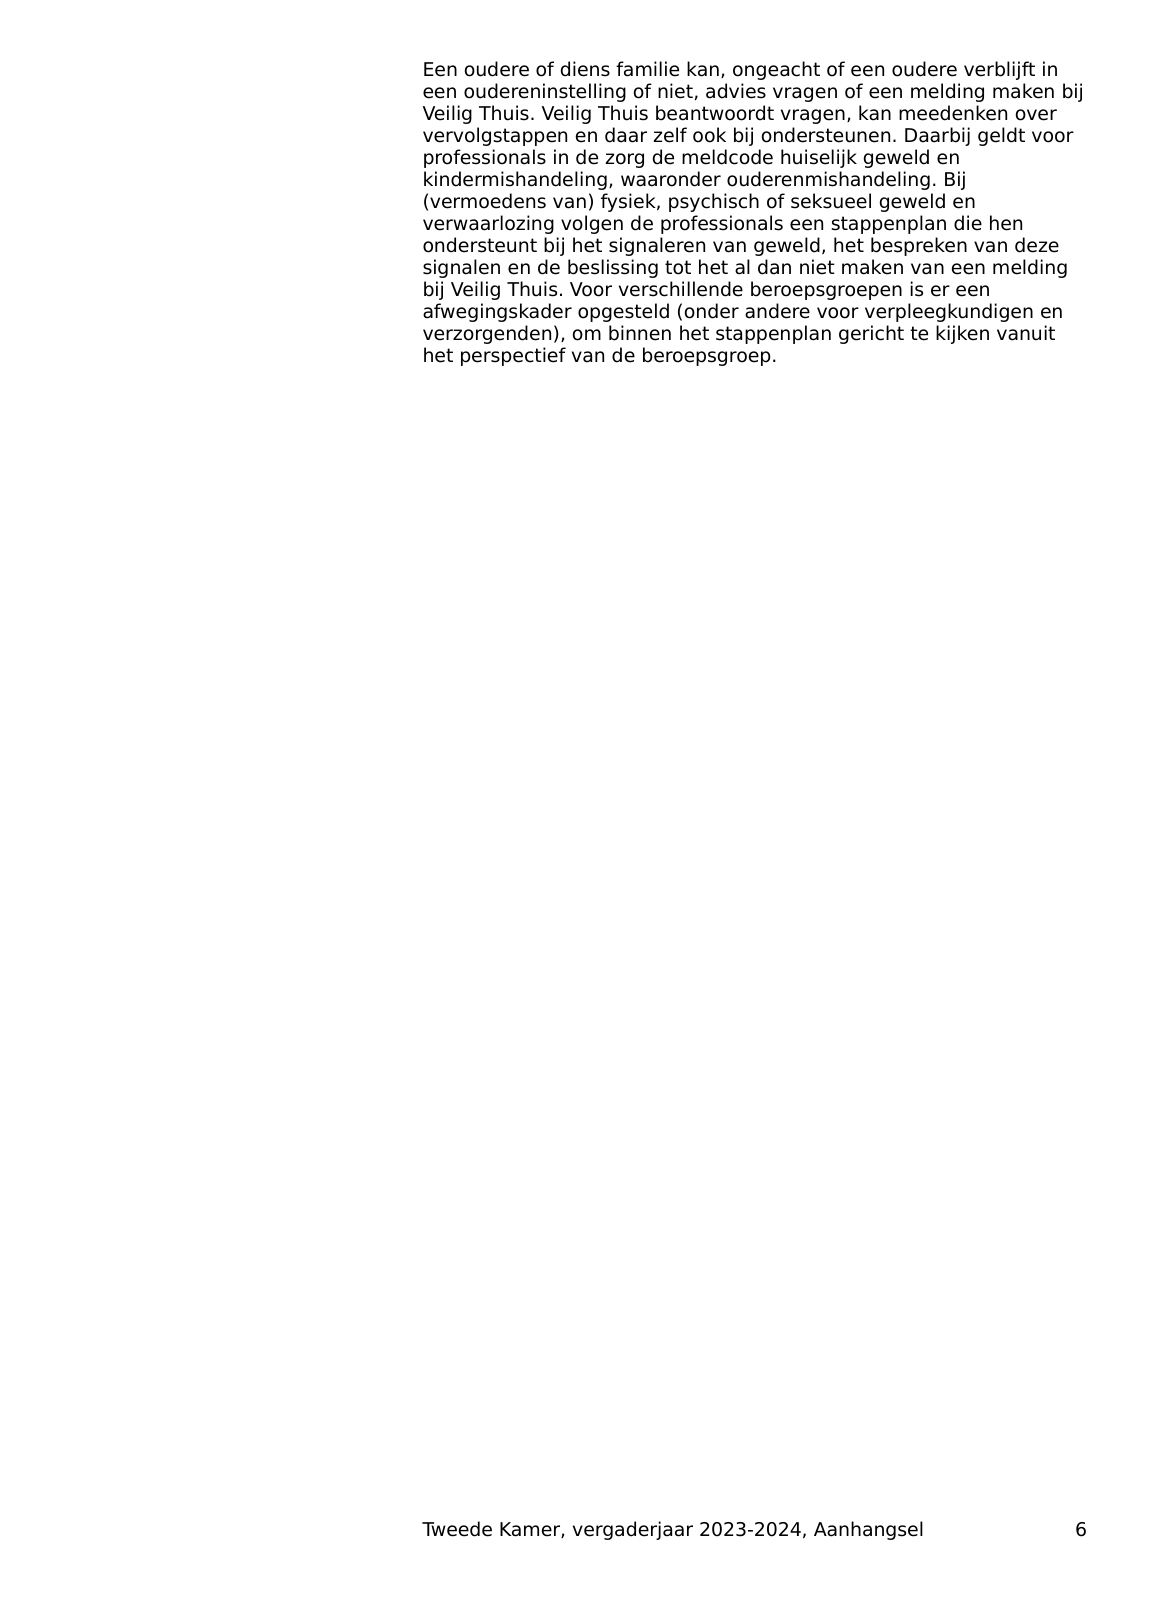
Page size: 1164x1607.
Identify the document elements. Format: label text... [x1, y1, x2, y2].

text Een oudere of diens familie kan, ongeacht of een oudere verblijft in een oudereninstelling of niet, advies vragen of een melding maken bij Veilig Thuis. Veilig Thuis beantwoordt vragen, kan meedenken over vervolgstappen en daar zelf ook bij ondersteunen. Daarbij geldt voor professionals in de zorg de meldcode huiselijk geweld en kindermishandeling, waaronder ouderenmishandeling. Bij (vermoedens van) fysiek, psychisch of seksueel geweld en verwaarlozing volgen de professionals een stappenplan die hen ondersteunt bij het signaleren van geweld, het bespreken van deze signalen en de beslissing tot het al dan niet maken van een melding bij Veilig Thuis. Voor verschillende beroepsgroepen is er een afwegingskader opgesteld (onder andere voor verpleegkundigen en verzorgenden), om binnen het stappenplan gericht te kijken vanuit het perspectief van de beroepsgroep. [422, 59, 1087, 367]
